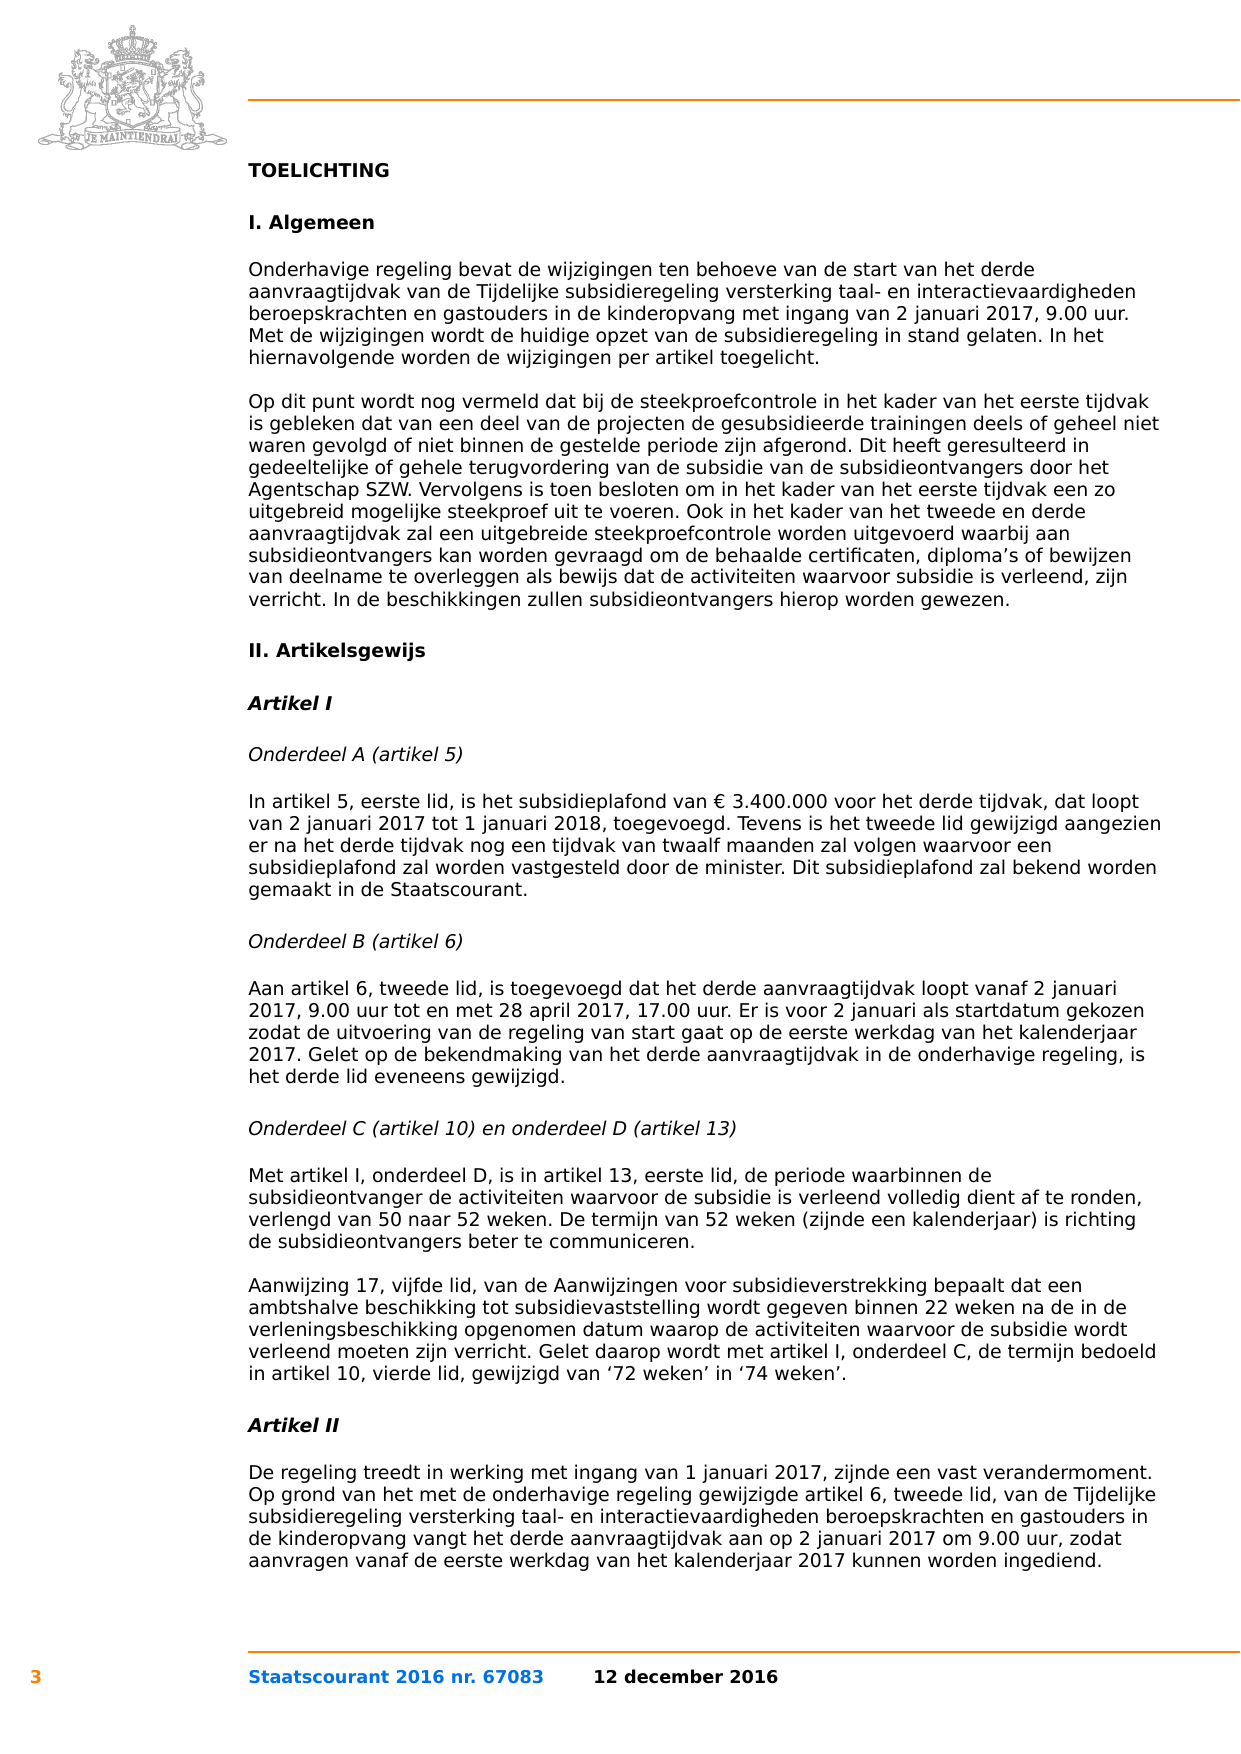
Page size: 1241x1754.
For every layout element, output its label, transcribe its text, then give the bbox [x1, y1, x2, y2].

text Aanwijzing 17, vijfde lid, van de Aanwijzingen voor subsidieverstrekking bepaalt dat een ambtshalve beschikking tot subsidievaststelling wordt gegeven binnen 22 weken na de in de verleningsbeschikking opgenomen datum waarop de activiteiten waarvoor de subsidie wordt verleend moeten zijn verricht. Gelet daarop wordt met artikel I, onderdeel C, de termijn bedoeld in artikel 10, vierde lid, gewijzigd van ‘72 weken’ in ‘74 weken’. [248, 1275, 1163, 1385]
subtitle Artikel II [248, 1415, 1163, 1437]
text Onderhavige regeling bevat de wijzigingen ten behoeve van de start van het derde aanvraagtijdvak van de Tijdelijke subsidieregeling versterking taal- en interactievaardigheden beroepskrachten en gastouders in de kinderopvang met ingang van 2 januari 2017, 9.00 uur. Met de wijzigingen wordt de huidige opzet van de subsidieregeling in stand gelaten. In het hiernavolgende worden de wijzigingen per artikel toegelicht. [248, 259, 1163, 369]
subtitle I. Algemeen [248, 212, 1163, 234]
text Met artikel I, onderdeel D, is in artikel 13, eerste lid, de periode waarbinnen de subsidieontvanger de activiteiten waarvoor de subsidie is verleend volledig dient af te ronden, verlengd van 50 naar 52 weken. De termijn van 52 weken (zijnde een kalenderjaar) is richting de subsidieontvangers beter te communiceren. [248, 1165, 1163, 1253]
subtitle II. Artikelsgewijs [248, 640, 1163, 662]
text Op dit punt wordt nog vermeld dat bij de steekproefcontrole in het kader van het eerste tijdvak is gebleken dat van een deel van de projecten de gesubsidieerde trainingen deels of geheel niet waren gevolgd of niet binnen de gestelde periode zijn afgerond. Dit heeft geresulteerd in gedeeltelijke of gehele terugvordering van de subsidie van de subsidieontvangers door het Agentschap SZW. Vervolgens is toen besloten om in het kader van het eerste tijdvak een zo uitgebreid mogelijke steekproef uit te voeren. Ook in het kader van het tweede en derde aanvraagtijdvak zal een uitgebreide steekproefcontrole worden uitgevoerd waarbij aan subsidieontvangers kan worden gevraagd om de behaalde certificaten, diploma’s of bewijzen van deelname te overleggen als bewijs dat de activiteiten waarvoor subsidie is verleend, zijn verricht. In de beschikkingen zullen subsidieontvangers hierop worden gewezen. [248, 391, 1163, 610]
subtitle Onderdeel B (artikel 6) [248, 931, 1163, 953]
subtitle Artikel I [248, 692, 1163, 714]
subtitle Onderdeel C (artikel 10) en onderdeel D (artikel 13) [248, 1118, 1163, 1140]
subtitle TOELICHTING [248, 160, 1163, 182]
text In artikel 5, eerste lid, is het subsidieplafond van € 3.400.000 voor het derde tijdvak, dat loopt van 2 januari 2017 tot 1 januari 2018, toegevoegd. Tevens is het tweede lid gewijzigd aangezien er na het derde tijdvak nog een tijdvak van twaalf maanden zal volgen waarvoor een subsidieplafond zal worden vastgesteld door de minister. Dit subsidieplafond zal bekend worden gemaakt in de Staatscourant. [248, 791, 1163, 901]
text De regeling treedt in werking met ingang van 1 januari 2017, zijnde een vast verandermoment. Op grond van het met de onderhavige regeling gewijzigde artikel 6, tweede lid, van de Tijdelijke subsidieregeling versterking taal- en interactievaardigheden beroepskrachten en gastouders in de kinderopvang vangt het derde aanvraagtijdvak aan op 2 januari 2017 om 9.00 uur, zodat aanvragen vanaf de eerste werkdag van het kalenderjaar 2017 kunnen worden ingediend. [248, 1462, 1163, 1572]
text Aan artikel 6, tweede lid, is toegevoegd dat het derde aanvraagtijdvak loopt vanaf 2 januari 2017, 9.00 uur tot en met 28 april 2017, 17.00 uur. Er is voor 2 januari als startdatum gekozen zodat de uitvoering van de regeling van start gaat op de eerste werkdag van het kalenderjaar 2017. Gelet op de bekendmaking van het derde aanvraagtijdvak in de onderhavige regeling, is het derde lid eveneens gewijzigd. [248, 978, 1163, 1088]
subtitle Onderdeel A (artikel 5) [248, 744, 1163, 766]
picture [38, 25, 227, 150]
